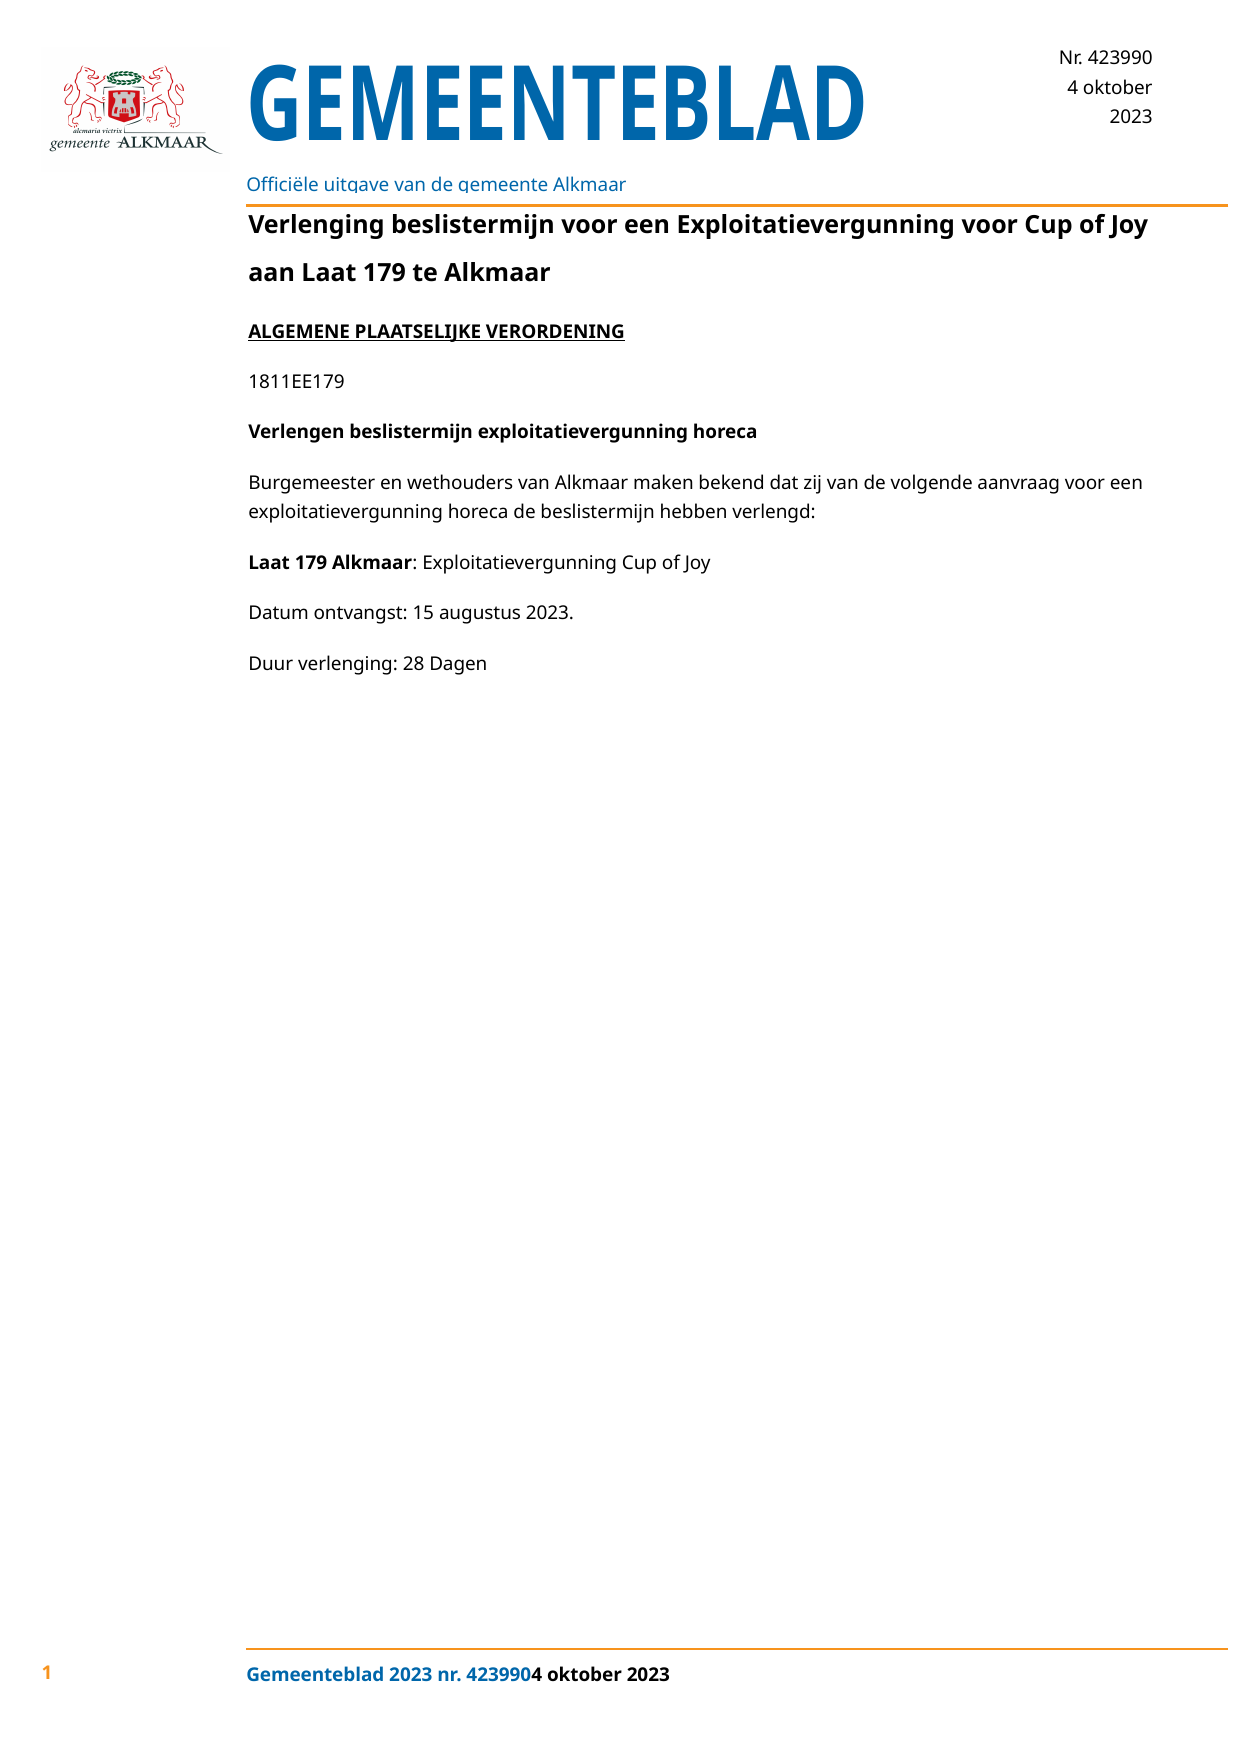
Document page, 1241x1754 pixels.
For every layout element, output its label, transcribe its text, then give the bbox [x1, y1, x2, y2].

text ALGEMENE PLAATSELIJKE VERORDENING [248, 318, 1152, 344]
text Duur verlenging: 28 Dagen [248, 650, 1152, 676]
picture [41, 47, 231, 172]
text Verlenging beslistermijn voor een Exploitatievergunning voor Cup of Joy aan Laat 179 te Alkmaar [248, 207, 1152, 288]
text 1811EE179 [248, 368, 1152, 394]
text Datum ontvangst: 15 augustus 2023. [248, 599, 1152, 625]
text Verlengen beslistermijn exploitatievergunning horeca [248, 419, 1152, 444]
text Laat 179 Alkmaar: Exploitatievergunning Cup of Joy [248, 549, 1152, 575]
text Burgemeester en wethouders van Alkmaar maken bekend dat zij van de volgende aanvraag voor een exploitatievergunning horeca de beslistermijn hebben verlengd: [248, 469, 1152, 524]
